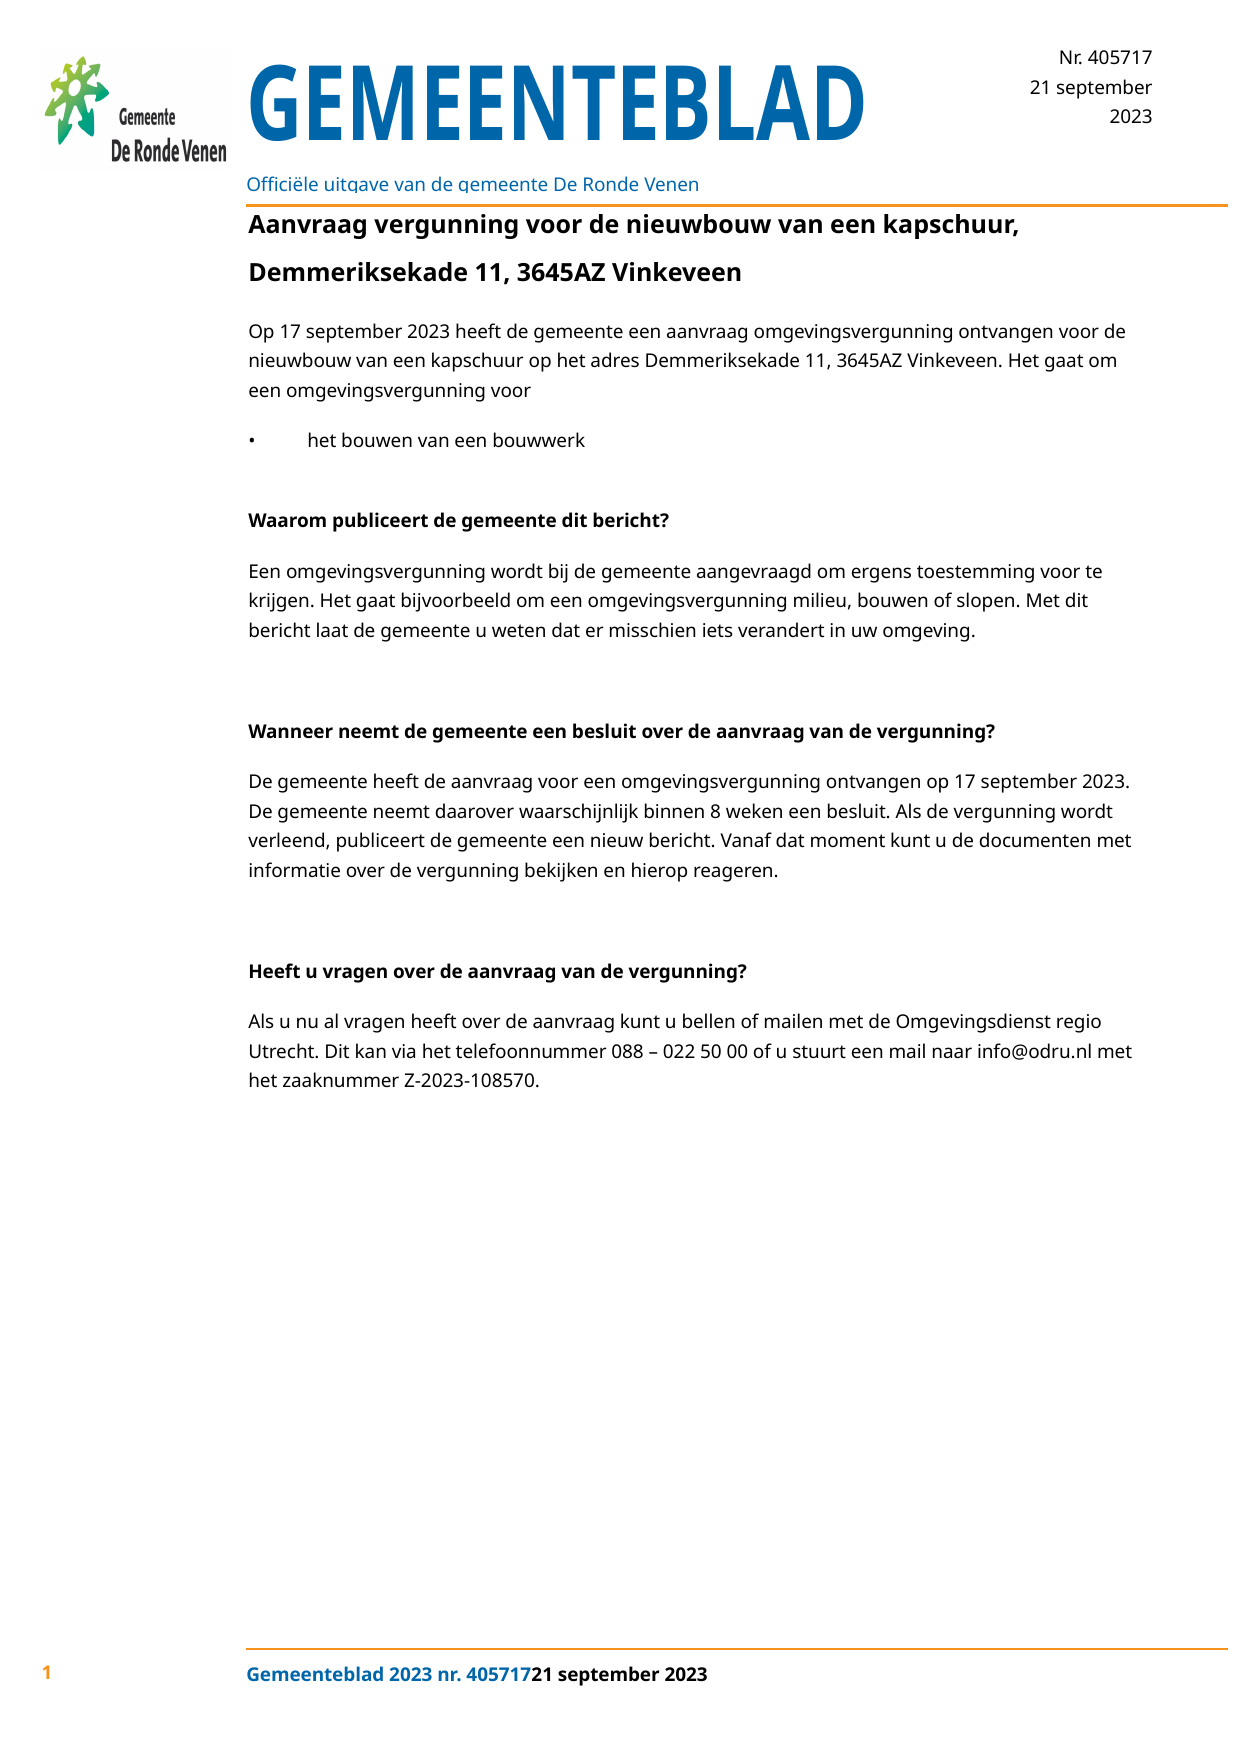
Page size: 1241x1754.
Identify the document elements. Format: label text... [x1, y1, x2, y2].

text Aanvraag vergunning voor de nieuwbouw van een kapschuur, Demmeriksekade 11, 3645AZ Vinkeveen [248, 207, 1152, 288]
text Op 17 september 2023 heeft de gemeente een aanvraag omgevingsvergunning ontvangen voor de nieuwbouw van een kapschuur op het adres Demmeriksekade 11, 3645AZ Vinkeveen. Het gaat om een omgevingsvergunning voor [248, 318, 1152, 403]
picture [41, 47, 231, 172]
text De gemeente heeft de aanvraag voor een omgevingsvergunning ontvangen op 17 september 2023. De gemeente neemt daarover waarschijnlijk binnen 8 weken een besluit. Als de vergunning wordt verleend, publiceert de gemeente een nieuw bericht. Vanaf dat moment kunt u de documenten met informatie over de vergunning bekijken en hierop reageren. [248, 768, 1152, 883]
list het bouwen van een bouwwerk [248, 427, 1152, 453]
text Heeft u vragen over de aanvraag van de vergunning? [248, 958, 1152, 984]
text Als u nu al vragen heeft over de aanvraag kunt u bellen of mailen met de Omgevingsdienst regio Utrecht. Dit kan via het telefoonnummer 088 – 022 50 00 of u stuurt een mail naar info@odru.nl met het zaaknummer Z-2023-108570. [248, 1008, 1152, 1093]
text Waarom publiceert de gemeente dit bericht? [248, 507, 1152, 533]
text Wanneer neemt de gemeente een besluit over de aanvraag van de vergunning? [248, 718, 1152, 744]
text Een omgevingsvergunning wordt bij de gemeente aangevraagd om ergens toestemming voor te krijgen. Het gaat bijvoorbeeld om een omgevingsvergunning milieu, bouwen of slopen. Met dit bericht laat de gemeente u weten dat er misschien iets verandert in uw omgeving. [248, 558, 1152, 643]
